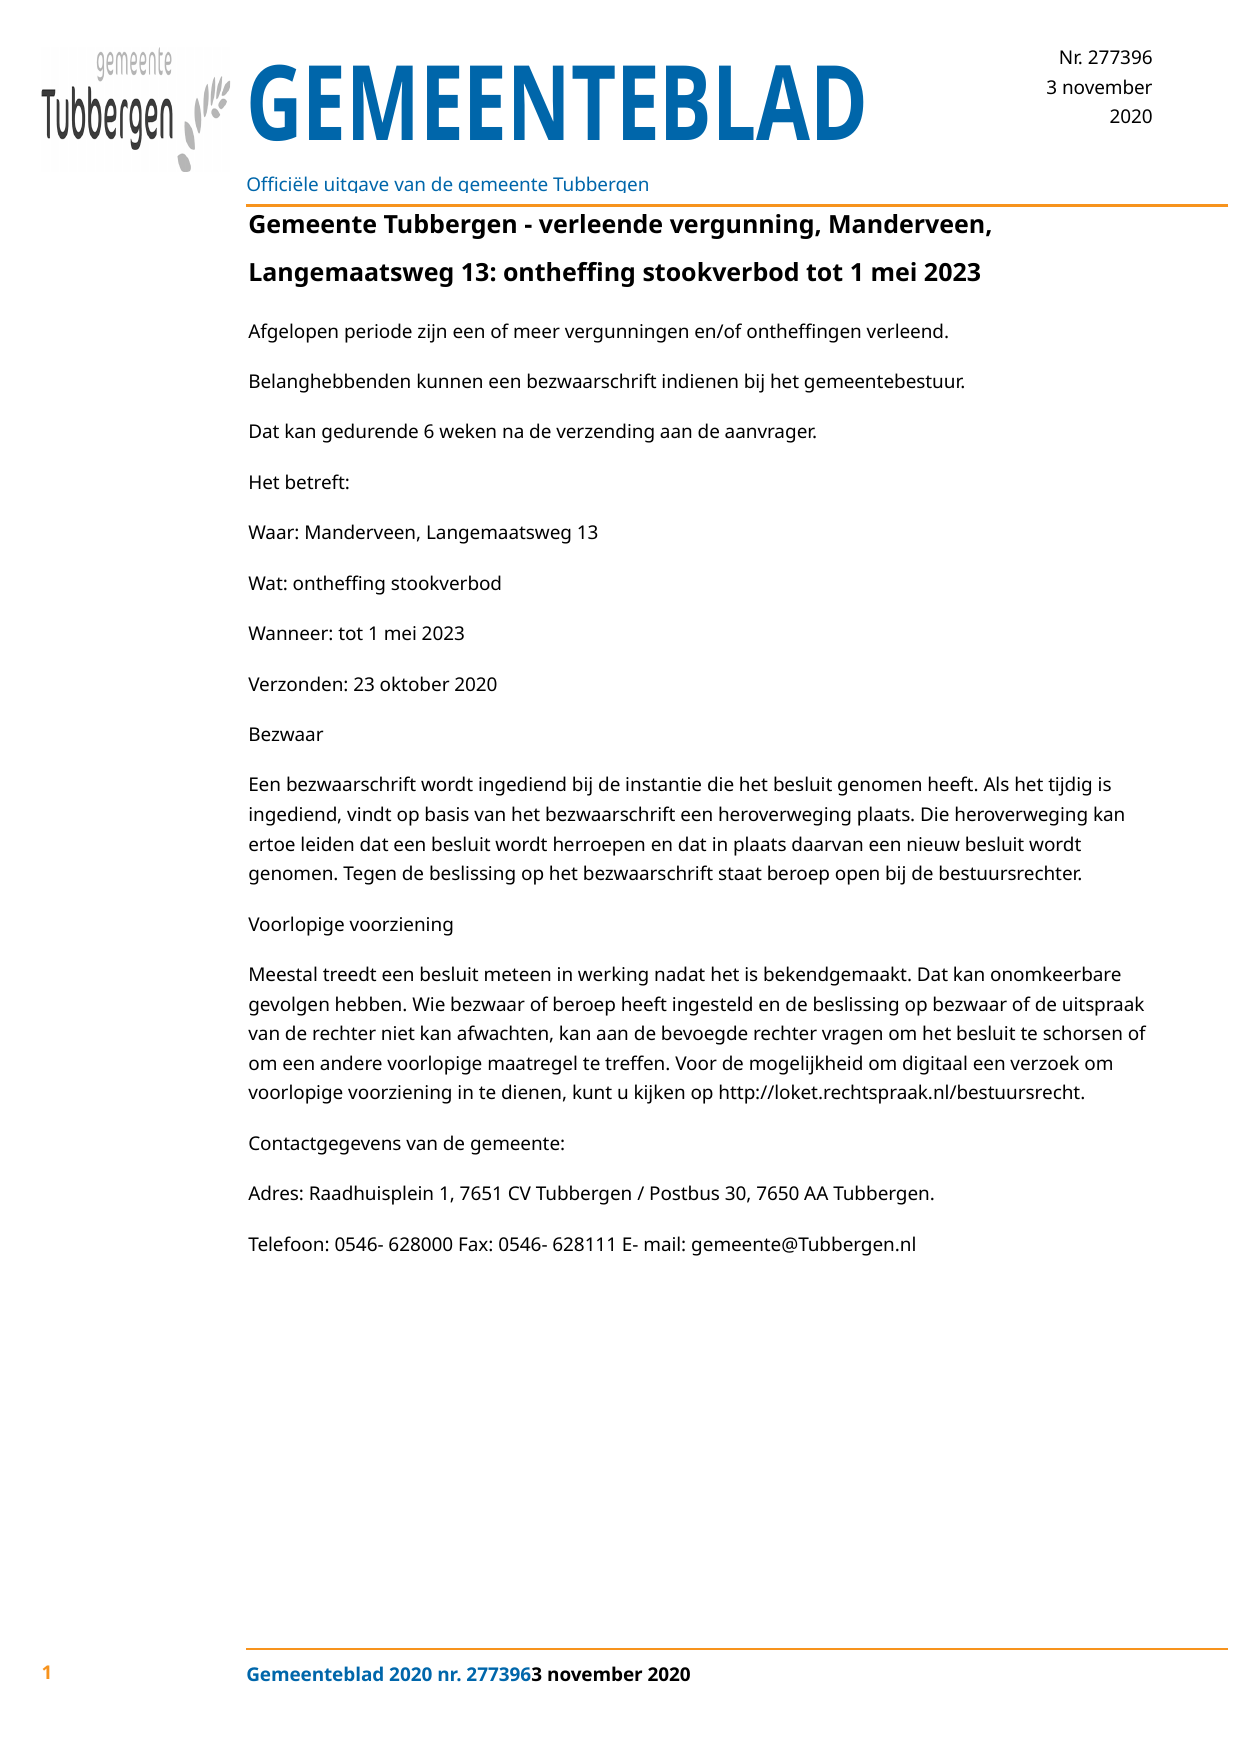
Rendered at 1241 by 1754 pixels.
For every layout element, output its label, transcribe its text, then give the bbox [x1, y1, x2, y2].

text Dat kan gedurende 6 weken na de verzending aan de aanvrager. [248, 419, 1152, 444]
text Afgelopen periode zijn een of meer vergunningen en/of ontheffingen verleend. [248, 318, 1152, 344]
text Wanneer: tot 1 mei 2023 [248, 620, 1152, 646]
text Het betreft: [248, 469, 1152, 495]
text Telefoon: 0546- 628000 Fax: 0546- 628111 E- mail: gemeente@Tubbergen.nl [248, 1231, 1152, 1257]
text Een bezwaarschrift wordt ingediend bij de instantie die het besluit genomen heeft. Als het tijdig is ingediend, vindt op basis van het bezwaarschrift een heroverweging plaats. Die heroverweging kan ertoe leiden dat een besluit wordt herroepen en dat in plaats daarvan een nieuw besluit wordt genomen. Tegen de beslissing op het bezwaarschrift staat beroep open bij de bestuursrechter. [248, 772, 1152, 886]
picture [41, 47, 231, 172]
text Wat: ontheffing stookverbod [248, 570, 1152, 596]
text Waar: Manderveen, Langemaatsweg 13 [248, 519, 1152, 545]
text Meestal treedt een besluit meteen in werking nadat het is bekendgemaakt. Dat kan onomkeerbare gevolgen hebben. Wie bezwaar of beroep heeft ingesteld en de beslissing op bezwaar of de uitspraak van de rechter niet kan afwachten, kan aan de bevoegde rechter vragen om het besluit te schorsen of om een andere voorlopige maatregel te treffen. Voor de mogelijkheid om digitaal een verzoek om voorlopige voorziening in te dienen, kunt u kijken op http://loket.rechtspraak.nl/bestuursrecht. [248, 961, 1152, 1105]
text Gemeente Tubbergen - verleende vergunning, Manderveen, Langemaatsweg 13: ontheffing stookverbod tot 1 mei 2023 [248, 207, 1152, 288]
text Adres: Raadhuisplein 1, 7651 CV Tubbergen / Postbus 30, 7650 AA Tubbergen. [248, 1180, 1152, 1206]
text Contactgegevens van de gemeente: [248, 1130, 1152, 1156]
text Voorlopige voorziening [248, 911, 1152, 937]
text Bezwaar [248, 721, 1152, 747]
text Verzonden: 23 oktober 2020 [248, 671, 1152, 697]
text Belanghebbenden kunnen een bezwaarschrift indienen bij het gemeentebestuur. [248, 368, 1152, 394]
